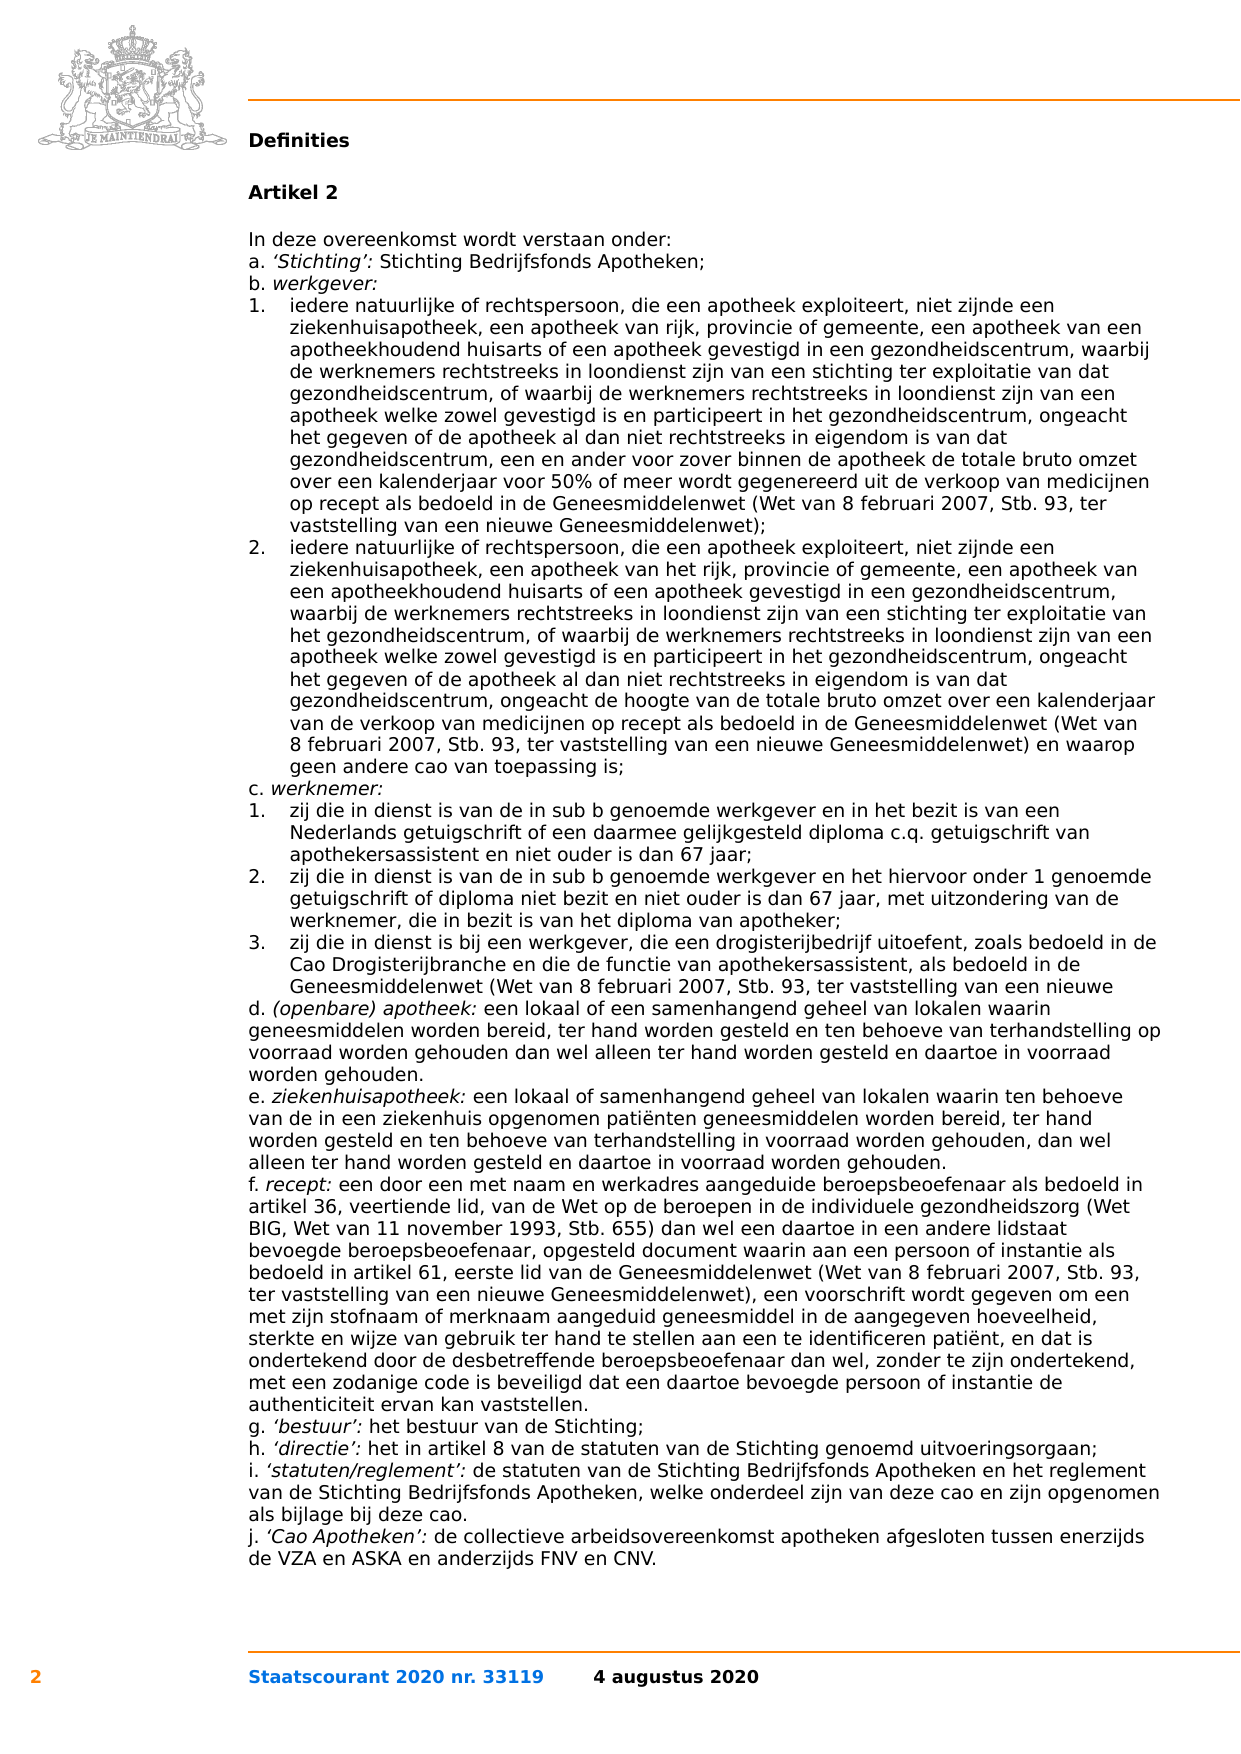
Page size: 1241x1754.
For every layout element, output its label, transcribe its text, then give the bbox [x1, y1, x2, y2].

subtitle Definities [248, 130, 1163, 152]
text 2. iedere natuurlijke of rechtspersoon, die een apotheek exploiteert, niet zijnde een ziekenhuisapotheek, een apotheek van het rijk, provincie of gemeente, een apotheek van een apotheekhoudend huisarts of een apotheek gevestigd in een gezondheidscentrum, waarbij de werknemers rechtstreeks in loondienst zijn van een stichting ter exploitatie van het gezondheidscentrum, of waarbij de werknemers rechtstreeks in loondienst zijn van een apotheek welke zowel gevestigd is en participeert in het gezondheidscentrum, ongeacht het gegeven of de apotheek al dan niet rechtstreeks in eigendom is van dat gezondheidscentrum, ongeacht de hoogte van de totale bruto omzet over een kalenderjaar van de verkoop van medicijnen op recept als bedoeld in de Geneesmiddelenwet (Wet van 8 februari 2007, Stb. 93, ter vaststelling van een nieuwe Geneesmiddelenwet) en waarop geen andere cao van toepassing is; [248, 537, 1163, 778]
subtitle Artikel 2 [248, 182, 1163, 204]
picture [38, 25, 227, 150]
text 1. zij die in dienst is van de in sub b genoemde werkgever en in het bezit is van een Nederlands getuigschrift of een daarmee gelijkgesteld diploma c.q. getuigschrift van apothekersassistent en niet ouder is dan 67 jaar; [248, 800, 1163, 866]
text In deze overeenkomst wordt verstaan onder: [248, 229, 1163, 251]
text j. ‘Cao Apotheken’: de collectieve arbeidsovereenkomst apotheken afgesloten tussen enerzijds de VZA en ASKA en anderzijds FNV en CNV. [248, 1526, 1163, 1569]
text h. ‘directie’: het in artikel 8 van de statuten van de Stichting genoemd uitvoeringsorgaan; [248, 1438, 1163, 1460]
text 2. zij die in dienst is van de in sub b genoemde werkgever en het hiervoor onder 1 genoemde getuigschrift of diploma niet bezit en niet ouder is dan 67 jaar, met uitzondering van de werknemer, die in bezit is van het diploma van apotheker; [248, 866, 1163, 932]
text 1. iedere natuurlijke of rechtspersoon, die een apotheek exploiteert, niet zijnde een ziekenhuisapotheek, een apotheek van rijk, provincie of gemeente, een apotheek van een apotheekhoudend huisarts of een apotheek gevestigd in een gezondheidscentrum, waarbij de werknemers rechtstreeks in loondienst zijn van een stichting ter exploitatie van dat gezondheidscentrum, of waarbij de werknemers rechtstreeks in loondienst zijn van een apotheek welke zowel gevestigd is en participeert in het gezondheidscentrum, ongeacht het gegeven of de apotheek al dan niet rechtstreeks in eigendom is van dat gezondheidscentrum, een en ander voor zover binnen de apotheek de totale bruto omzet over een kalenderjaar voor 50% of meer wordt gegenereerd uit de verkoop van medicijnen op recept als bedoeld in de Geneesmiddelenwet (Wet van 8 februari 2007, Stb. 93, ter vaststelling van een nieuwe Geneesmiddelenwet); [248, 295, 1163, 537]
text f. recept: een door een met naam en werkadres aangeduide beroepsbeoefenaar als bedoeld in artikel 36, veertiende lid, van de Wet op de beroepen in de individuele gezondheidszorg (Wet BIG, Wet van 11 november 1993, Stb. 655) dan wel een daartoe in een andere lidstaat bevoegde beroepsbeoefenaar, opgesteld document waarin aan een persoon of instantie als bedoeld in artikel 61, eerste lid van de Geneesmiddelenwet (Wet van 8 februari 2007, Stb. 93, ter vaststelling van een nieuwe Geneesmiddelenwet), een voorschrift wordt gegeven om een met zijn stofnaam of merknaam aangeduid geneesmiddel in de aangegeven hoeveelheid, sterkte en wijze van gebruik ter hand te stellen aan een te identificeren patiënt, en dat is ondertekend door de desbetreffende beroepsbeoefenaar dan wel, zonder te zijn ondertekend, met een zodanige code is beveiligd dat een daartoe bevoegde persoon of instantie de authenticiteit ervan kan vaststellen. [248, 1174, 1163, 1416]
text d. (openbare) apotheek: een lokaal of een samenhangend geheel van lokalen waarin geneesmiddelen worden bereid, ter hand worden gesteld en ten behoeve van terhandstelling op voorraad worden gehouden dan wel alleen ter hand worden gesteld en daartoe in voorraad worden gehouden. [248, 998, 1163, 1086]
text e. ziekenhuisapotheek: een lokaal of samenhangend geheel van lokalen waarin ten behoeve van de in een ziekenhuis opgenomen patiënten geneesmiddelen worden bereid, ter hand worden gesteld en ten behoeve van terhandstelling in voorraad worden gehouden, dan wel alleen ter hand worden gesteld en daartoe in voorraad worden gehouden. [248, 1086, 1163, 1174]
text b. werkgever: [248, 273, 1163, 295]
text c. werknemer: [248, 778, 1163, 800]
text 3. zij die in dienst is bij een werkgever, die een drogisterijbedrijf uitoefent, zoals bedoeld in de Cao Drogisterijbranche en die de functie van apothekersassistent, als bedoeld in de Geneesmiddelenwet (Wet van 8 februari 2007, Stb. 93, ter vaststelling van een nieuwe [248, 932, 1163, 998]
text g. ‘bestuur’: het bestuur van de Stichting; [248, 1416, 1163, 1438]
text i. ‘statuten/reglement’: de statuten van de Stichting Bedrijfsfonds Apotheken en het reglement van de Stichting Bedrijfsfonds Apotheken, welke onderdeel zijn van deze cao en zijn opgenomen als bijlage bij deze cao. [248, 1460, 1163, 1526]
text a. ‘Stichting’: Stichting Bedrijfsfonds Apotheken; [248, 251, 1163, 273]
